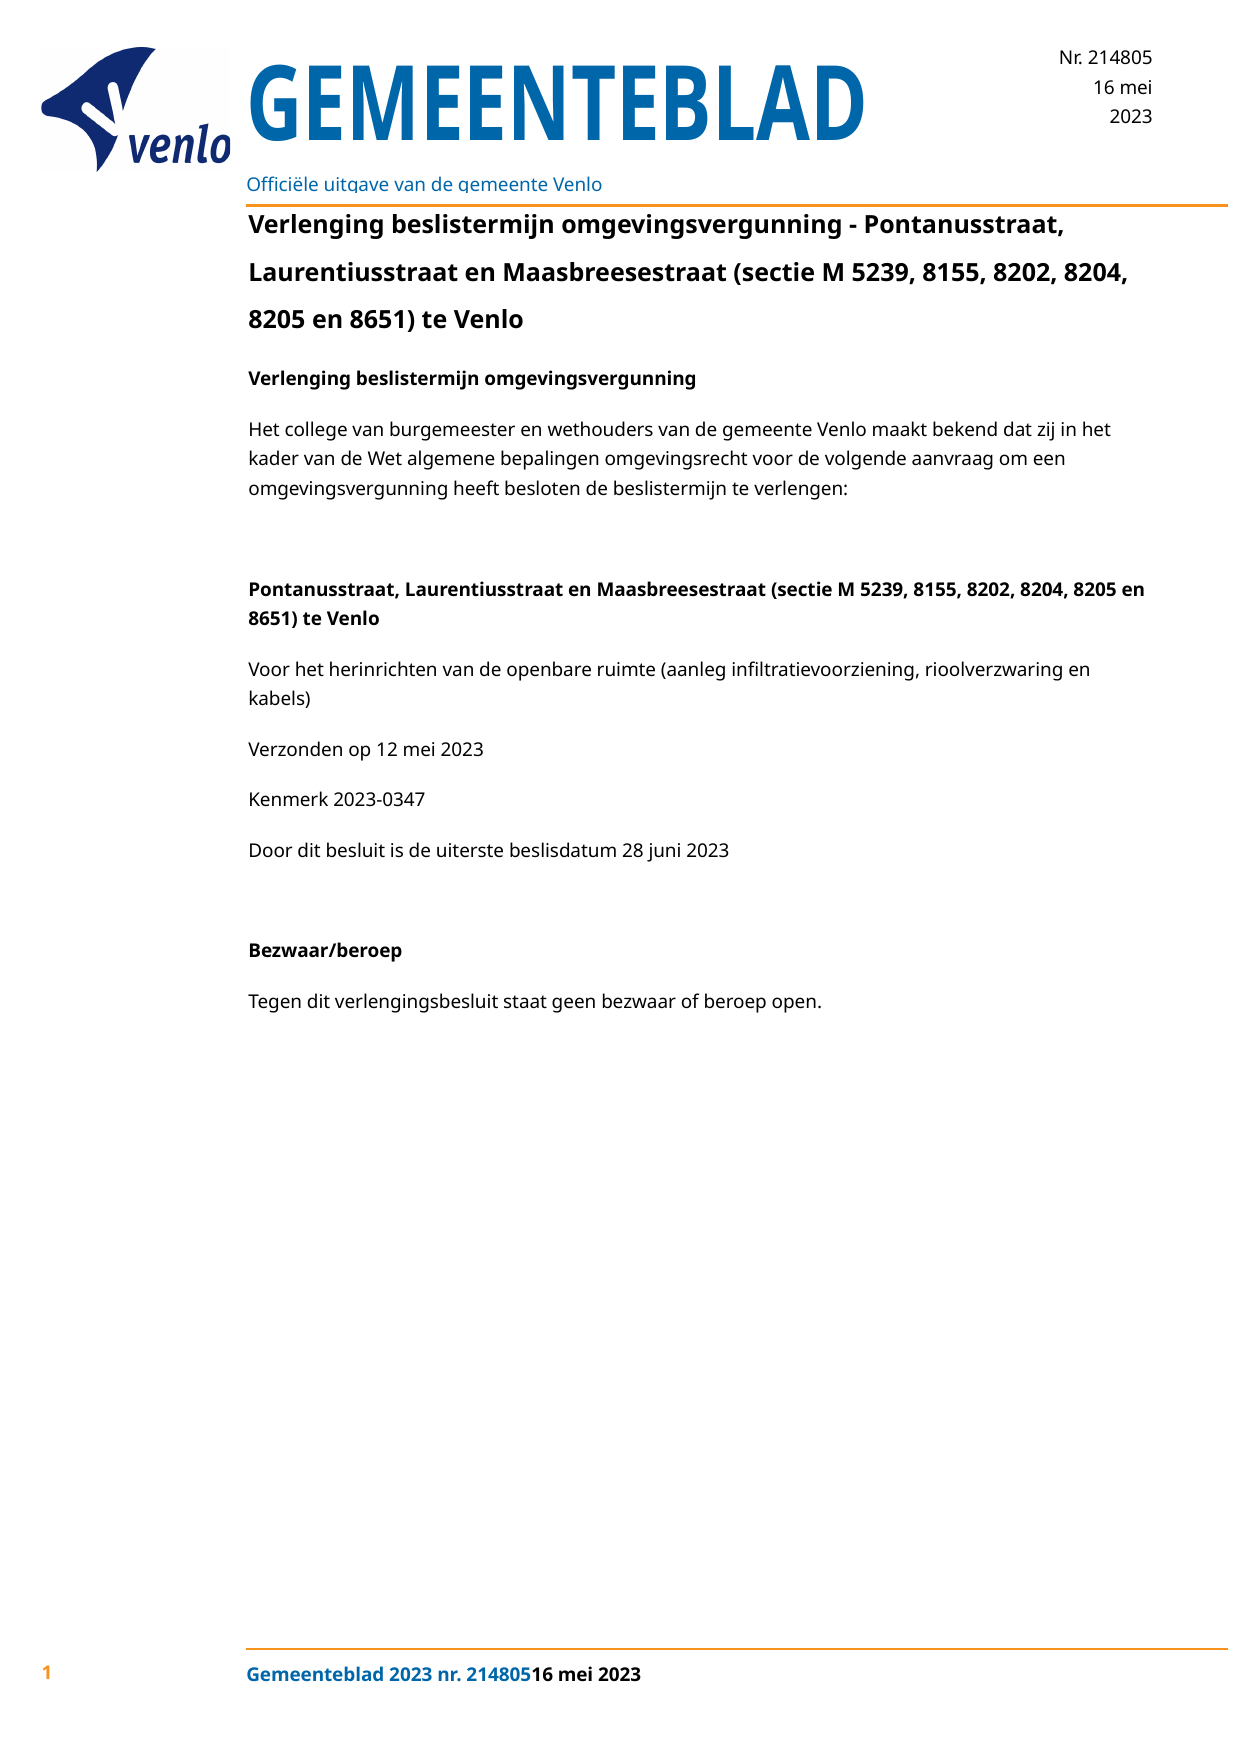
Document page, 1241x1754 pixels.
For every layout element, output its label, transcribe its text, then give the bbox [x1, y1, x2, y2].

picture [41, 47, 231, 172]
text Verlenging beslistermijn omgevingsvergunning - Pontanusstraat, Laurentiusstraat en Maasbreesestraat (sectie M 5239, 8155, 8202, 8204, 8205 en 8651) te Venlo [248, 207, 1152, 336]
text Bezwaar/beroep [248, 938, 1152, 963]
text Tegen dit verlengingsbesluit staat geen bezwaar of beroep open. [248, 988, 1152, 1014]
text Kenmerk 2023-0347 [248, 786, 1152, 812]
text Verlenging beslistermijn omgevingsvergunning [248, 366, 1152, 391]
text Verzonden op 12 mei 2023 [248, 736, 1152, 762]
text Door dit besluit is de uiterste beslisdatum 28 juni 2023 [248, 837, 1152, 862]
text Pontanusstraat, Laurentiusstraat en Maasbreesestraat (sectie M 5239, 8155, 8202, 8204, 8205 en 8651) te Venlo [248, 576, 1152, 631]
text Voor het herinrichten van de openbare ruimte (aanleg infiltratievoorziening, rioolverzwaring en kabels) [248, 656, 1152, 711]
text Het college van burgemeester en wethouders van de gemeente Venlo maakt bekend dat zij in het kader van de Wet algemene bepalingen omgevingsrecht voor de volgende aanvraag om een omgevingsvergunning heeft besloten de beslistermijn te verlengen: [248, 416, 1152, 501]
